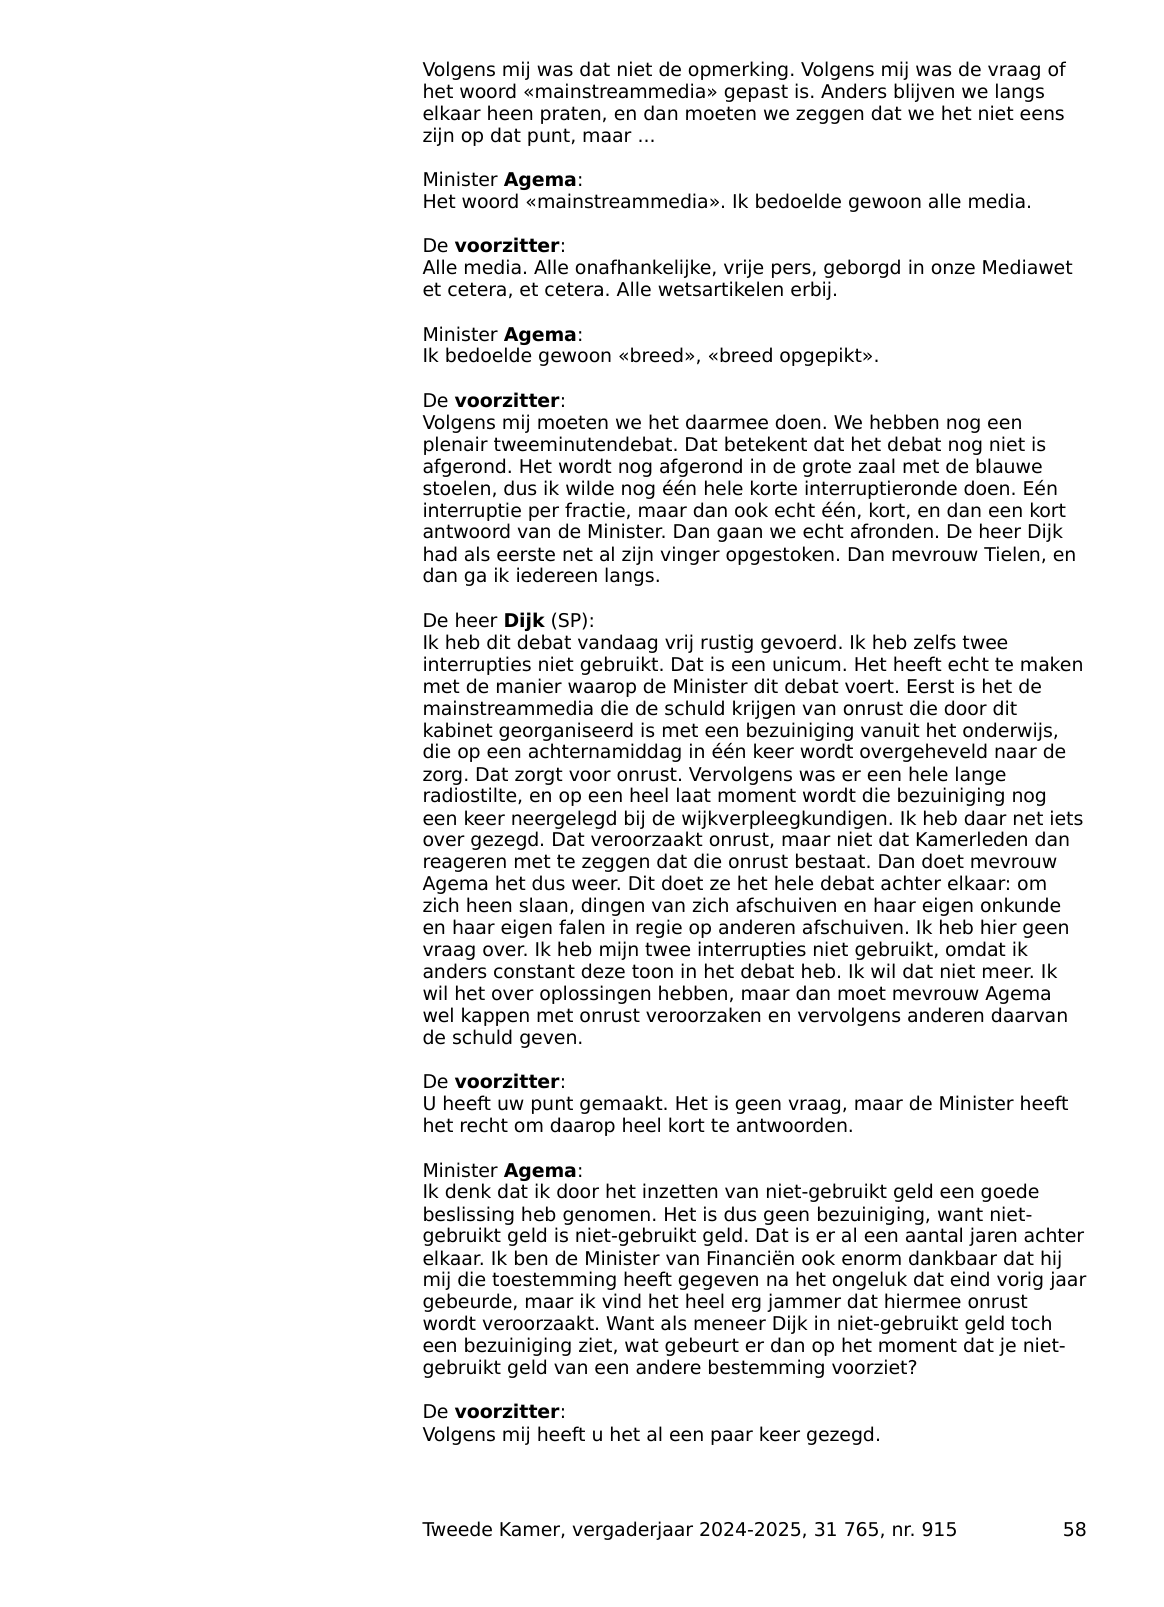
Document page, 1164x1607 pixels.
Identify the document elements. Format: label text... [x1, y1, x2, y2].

text Volgens mij was dat niet de opmerking. Volgens mij was de vraag of het woord «mainstreammedia» gepast is. Anders blijven we langs elkaar heen praten, en dan moeten we zeggen dat we het niet eens zijn op dat punt, maar ... [422, 59, 1087, 147]
text Ik denk dat ik door het inzetten van niet-gebruikt geld een goede beslissing heb genomen. Het is dus geen bezuiniging, want niet-gebruikt geld is niet-gebruikt geld. Dat is er al een aantal jaren achter elkaar. Ik ben de Minister van Financiën ook enorm dankbaar dat hij mij die toestemming heeft gegeven na het ongeluk dat eind vorig jaar gebeurde, maar ik vind het heel erg jammer dat hiermee onrust wordt veroorzaakt. Want als meneer Dijk in niet-gebruikt geld toch een bezuiniging ziet, wat gebeurt er dan op het moment dat je niet-gebruikt geld van een andere bestemming voorziet? [422, 1181, 1087, 1379]
text De voorzitter: [422, 389, 1087, 412]
text Minister Agema: [422, 1159, 1087, 1181]
text De voorzitter: [422, 235, 1087, 257]
text De voorzitter: [422, 1401, 1087, 1423]
text Ik heb dit debat vandaag vrij rustig gevoerd. Ik heb zelfs twee interrupties niet gebruikt. Dat is een unicum. Het heeft echt te maken met de manier waarop de Minister dit debat voert. Eerst is het de mainstreammedia die de schuld krijgen van onrust die door dit kabinet georganiseerd is met een bezuiniging vanuit het onderwijs, die op een achternamiddag in één keer wordt overgeheveld naar de zorg. Dat zorgt voor onrust. Vervolgens was er een hele lange radiostilte, en op een heel laat moment wordt die bezuiniging nog een keer neergelegd bij de wijkverpleegkundigen. Ik heb daar net iets over gezegd. Dat veroorzaakt onrust, maar niet dat Kamerleden dan reageren met te zeggen dat die onrust bestaat. Dan doet mevrouw Agema het dus weer. Dit doet ze het hele debat achter elkaar: om zich heen slaan, dingen van zich afschuiven en haar eigen onkunde en haar eigen falen in regie op anderen afschuiven. Ik heb hier geen vraag over. Ik heb mijn twee interrupties niet gebruikt, omdat ik anders constant deze toon in het debat heb. Ik wil dat niet meer. Ik wil het over oplossingen hebben, maar dan moet mevrouw Agema wel kappen met onrust veroorzaken en vervolgens anderen daarvan de schuld geven. [422, 632, 1087, 1049]
text Minister Agema: [422, 169, 1087, 191]
text De heer Dijk (SP): [422, 609, 1087, 632]
text Ik bedoelde gewoon «breed», «breed opgepikt». [422, 345, 1087, 367]
text Volgens mij heeft u het al een paar keer gezegd. [422, 1423, 1087, 1445]
text De voorzitter: [422, 1071, 1087, 1093]
text Het woord «mainstreammedia». Ik bedoelde gewoon alle media. [422, 191, 1087, 213]
text Minister Agema: [422, 323, 1087, 345]
text Volgens mij moeten we het daarmee doen. We hebben nog een plenair tweeminutendebat. Dat betekent dat het debat nog niet is afgerond. Het wordt nog afgerond in de grote zaal met de blauwe stoelen, dus ik wilde nog één hele korte interruptieronde doen. Eén interruptie per fractie, maar dan ook echt één, kort, en dan een kort antwoord van de Minister. Dan gaan we echt afronden. De heer Dijk had als eerste net al zijn vinger opgestoken. Dan mevrouw Tielen, en dan ga ik iedereen langs. [422, 412, 1087, 587]
text U heeft uw punt gemaakt. Het is geen vraag, maar de Minister heeft het recht om daarop heel kort te antwoorden. [422, 1093, 1087, 1137]
text Alle media. Alle onafhankelijke, vrije pers, geborgd in onze Mediawet et cetera, et cetera. Alle wetsartikelen erbij. [422, 257, 1087, 301]
